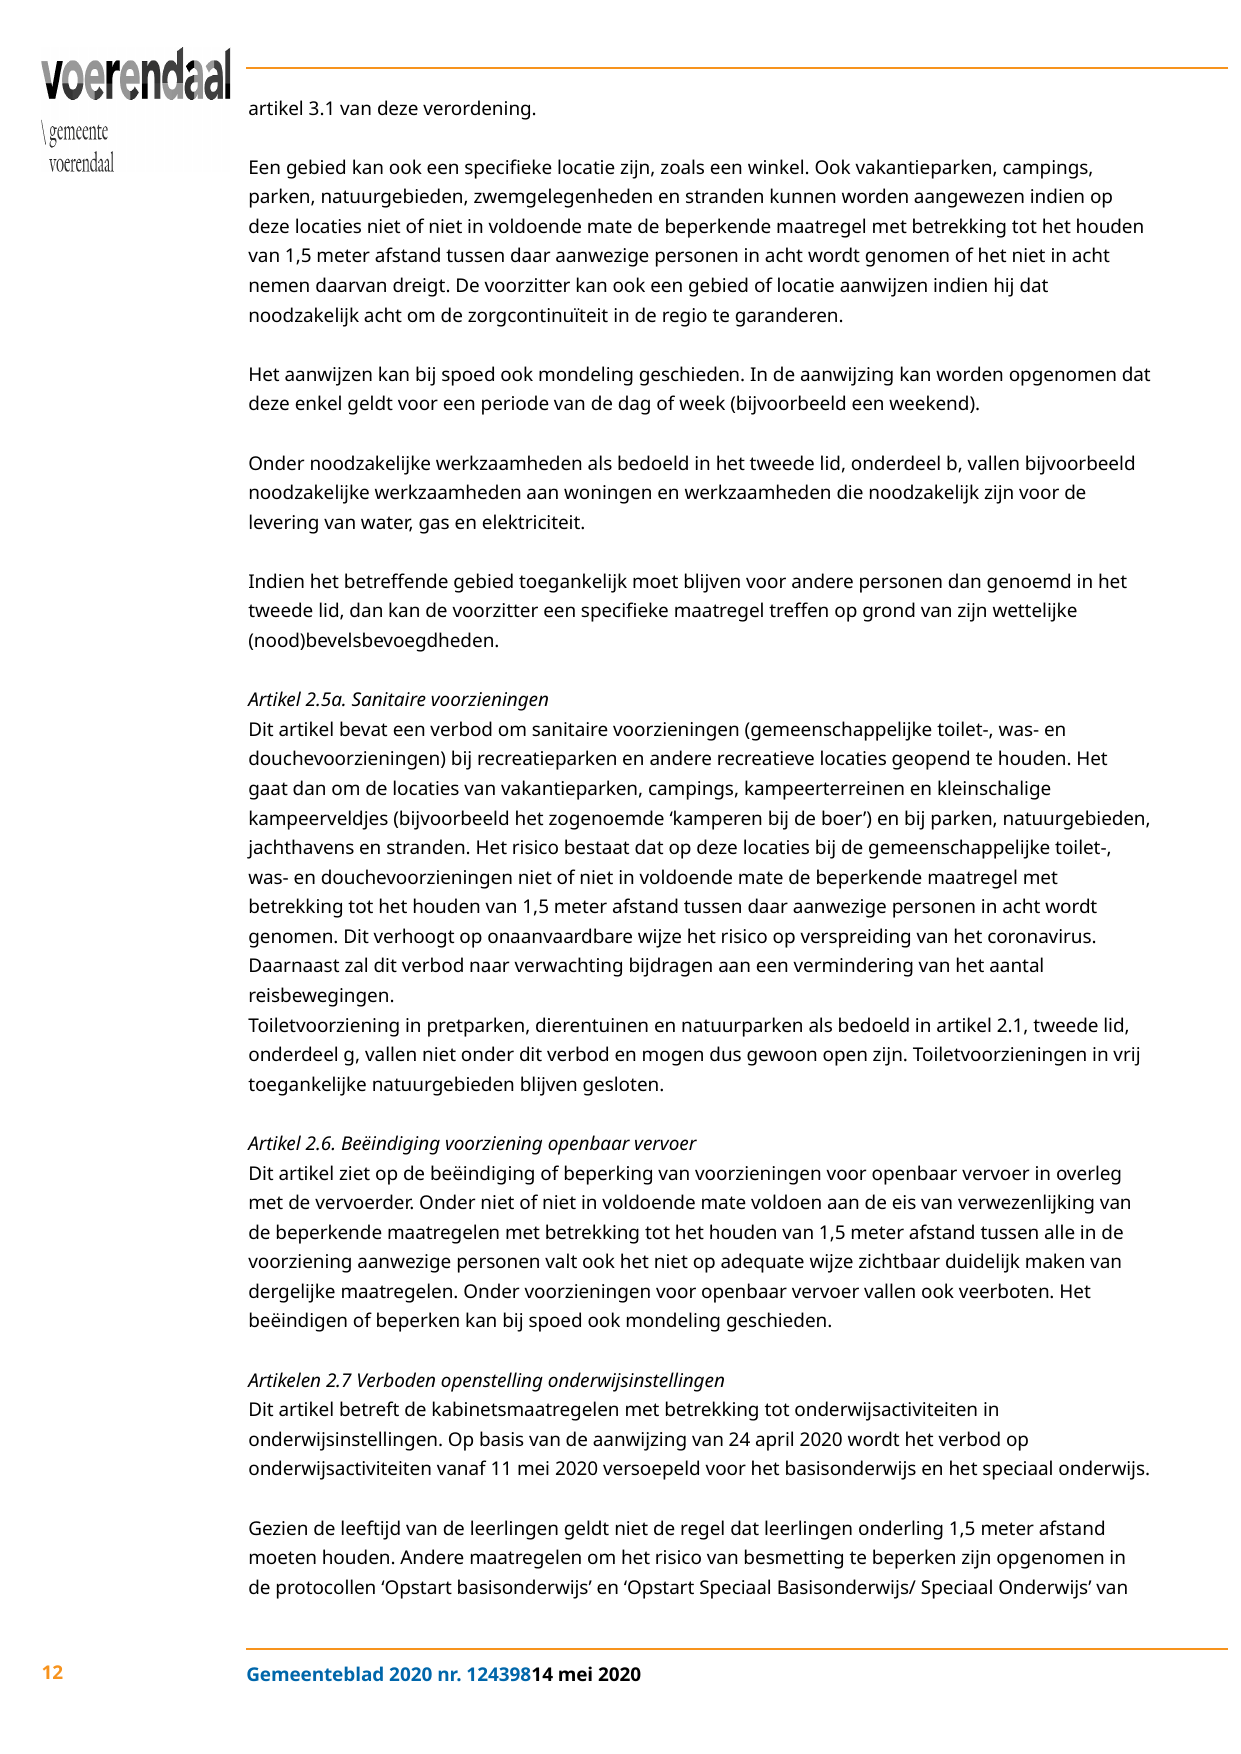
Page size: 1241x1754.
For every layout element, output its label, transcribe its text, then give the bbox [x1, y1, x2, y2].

text Dit artikel betreft de kabinetsmaatregelen met betrekking tot onderwijsactiviteiten in onderwijsinstellingen. Op basis van de aanwijzing van 24 april 2020 wordt het verbod op onderwijsactiviteiten vanaf 11 mei 2020 versoepeld voor het basisonderwijs en het speciaal onderwijs. [248, 1396, 1152, 1481]
picture [41, 47, 231, 172]
text Een gebied kan ook een specifieke locatie zijn, zoals een winkel. Ook vakantieparken, campings, parken, natuurgebieden, zwemgelegenheden en stranden kunnen worden aangewezen indien op deze locaties niet of niet in voldoende mate de beperkende maatregel met betrekking tot het houden van 1,5 meter afstand tussen daar aanwezige personen in acht wordt genomen of het niet in acht nemen daarvan dreigt. De voorzitter kan ook een gebied of locatie aanwijzen indien hij dat noodzakelijk acht om de zorgcontinuïteit in de regio te garanderen. [248, 154, 1152, 328]
text Onder noodzakelijke werkzaamheden als bedoeld in het tweede lid, onderdeel b, vallen bijvoorbeeld noodzakelijke werkzaamheden aan woningen en werkzaamheden die noodzakelijk zijn voor de levering van water, gas en elektriciteit. [248, 450, 1152, 535]
text Het aanwijzen kan bij spoed ook mondeling geschieden. In de aanwijzing kan worden opgenomen dat deze enkel geldt voor een periode van de dag of week (bijvoorbeeld een weekend). [248, 361, 1152, 416]
text Gezien de leeftijd van de leerlingen geldt niet de regel dat leerlingen onderling 1,5 meter afstand moeten houden. Andere maatregelen om het risico van besmetting te beperken zijn opgenomen in de protocollen ‘Opstart basisonderwijs’ en ‘Opstart Speciaal Basisonderwijs/ Speciaal Onderwijs’ van [248, 1515, 1152, 1600]
text Dit artikel ziet op de beëindiging of beperking van voorzieningen voor openbaar vervoer in overleg met de vervoerder. Onder niet of niet in voldoende mate voldoen aan de eis van verwezenlijking van de beperkende maatregelen met betrekking tot het houden van 1,5 meter afstand tussen alle in de voorziening aanwezige personen valt ook het niet op adequate wijze zichtbaar duidelijk maken van dergelijke maatregelen. Onder voorzieningen voor openbaar vervoer vallen ook veerboten. Het beëindigen of beperken kan bij spoed ook mondeling geschieden. [248, 1160, 1152, 1333]
text Artikelen 2.7 Verboden openstelling onderwijsinstellingen [248, 1367, 1152, 1393]
text Artikel 2.5a. Sanitaire voorzieningen [248, 686, 1152, 712]
text Artikel 2.6. Beëindiging voorziening openbaar vervoer [248, 1130, 1152, 1156]
text Dit artikel bevat een verbod om sanitaire voorzieningen (gemeenschappelijke toilet-, was- en douchevoorzieningen) bij recreatieparken en andere recreatieve locaties geopend te houden. Het gaat dan om de locaties van vakantieparken, campings, kampeerterreinen en kleinschalige kampeerveldjes (bijvoorbeeld het zogenoemde ‘kamperen bij de boer’) en bij parken, natuurgebieden, jachthavens en stranden. Het risico bestaat dat op deze locaties bij de gemeenschappelijke toilet-, was- en douchevoorzieningen niet of niet in voldoende mate de beperkende maatregel met betrekking tot het houden van 1,5 meter afstand tussen daar aanwezige personen in acht wordt genomen. Dit verhoogt op onaanvaardbare wijze het risico op verspreiding van het coronavirus. Daarnaast zal dit verbod naar verwachting bijdragen aan een vermindering van het aantal reisbewegingen. [248, 716, 1152, 1008]
text Toiletvoorziening in pretparken, dierentuinen en natuurparken als bedoeld in artikel 2.1, tweede lid, onderdeel g, vallen niet onder dit verbod en mogen dus gewoon open zijn. Toiletvoorzieningen in vrij toegankelijke natuurgebieden blijven gesloten. [248, 1012, 1152, 1097]
text Indien het betreffende gebied toegankelijk moet blijven voor andere personen dan genoemd in het tweede lid, dan kan de voorzitter een specifieke maatregel treffen op grond van zijn wettelijke (nood)bevelsbevoegdheden. [248, 568, 1152, 653]
text artikel 3.1 van deze verordening. [248, 95, 1152, 121]
